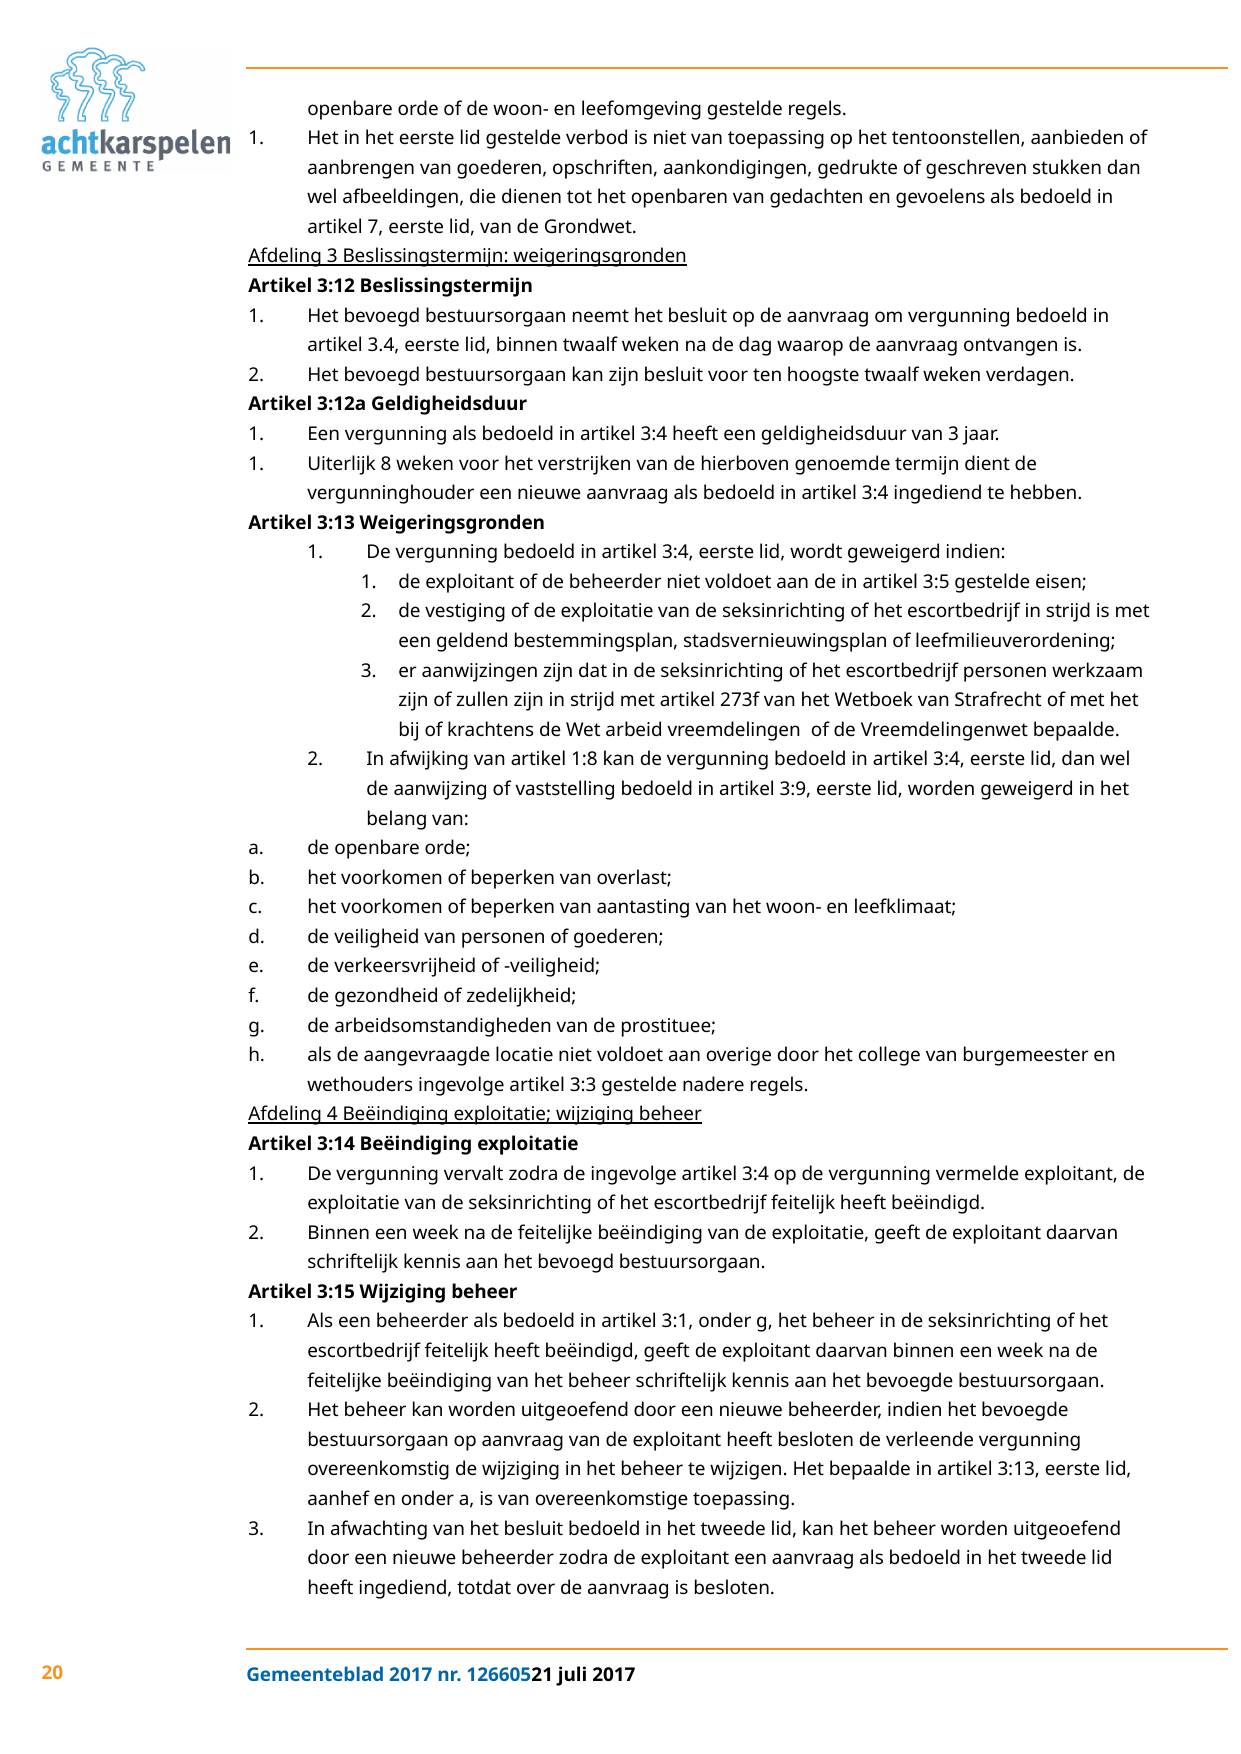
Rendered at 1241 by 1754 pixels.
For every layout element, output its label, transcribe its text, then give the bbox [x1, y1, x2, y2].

text Artikel 3:12a Geldigheidsduur [248, 391, 1152, 416]
list Het bevoegd bestuursorgaan neemt het besluit op de aanvraag om vergunning bedoeld in artikel 3.4, eerste lid, binnen twaalf weken na de dag waarop de aanvraag ontvangen is. [248, 302, 1152, 357]
list De vergunning bedoeld in artikel 3:4, eerste lid, wordt geweigerd indien: [307, 538, 1152, 564]
list er aanwijzingen zijn dat in de seksinrichting of het escortbedrijf personen werkzaam zijn of zullen zijn in strijd met artikel 273f van het Wetboek van Strafrecht of met het bij of krachtens de Wet arbeid vreemdelingen of de Vreemdelingenwet bepaalde. [361, 657, 1152, 742]
list Het in het eerste lid gestelde verbod is niet van toepassing op het tentoonstellen, aanbieden of aanbrengen van goederen, opschriften, aankondigingen, gedrukte of geschreven stukken dan wel afbeeldingen, die dienen tot het openbaren van gedachten en gevoelens als bedoeld in artikel 7, eerste lid, van de Grondwet. [248, 124, 1152, 239]
list de gezondheid of zedelijkheid; [248, 982, 1152, 1008]
list In afwijking van artikel 1:8 kan de vergunning bedoeld in artikel 3:4, eerste lid, dan wel de aanwijzing of vaststelling bedoeld in artikel 3:9, eerste lid, worden geweigerd in het belang van: [307, 746, 1152, 831]
list Binnen een week na de feitelijke beëindiging van de exploitatie, geeft de exploitant daarvan schriftelijk kennis aan het bevoegd bestuursorgaan. [248, 1219, 1152, 1274]
picture [41, 47, 231, 172]
list Als een beheerder als bedoeld in artikel 3:1, onder g, het beheer in de seksinrichting of het escortbedrijf feitelijk heeft beëindigd, geeft de exploitant daarvan binnen een week na de feitelijke beëindiging van het beheer schriftelijk kennis aan het bevoegde bestuursorgaan. [248, 1308, 1152, 1393]
list openbare orde of de woon- en leefomgeving gestelde regels. [248, 95, 1152, 121]
text Afdeling 3 Beslissingstermijn: weigeringsgronden [248, 243, 1152, 268]
list de exploitant of de beheerder niet voldoet aan de in artikel 3:5 gestelde eisen; [361, 568, 1152, 594]
list Het bevoegd bestuursorgaan kan zijn besluit voor ten hoogste twaalf weken verdagen. [248, 361, 1152, 387]
list de openbare orde; [248, 834, 1152, 860]
text Artikel 3:12 Beslissingstermijn [248, 272, 1152, 298]
list het voorkomen of beperken van aantasting van het woon- en leefklimaat; [248, 893, 1152, 919]
list de arbeidsomstandigheden van de prostituee; [248, 1012, 1152, 1038]
list de verkeersvrijheid of -veiligheid; [248, 953, 1152, 978]
text Artikel 3:15 Wijziging beheer [248, 1278, 1152, 1304]
list als de aangevraagde locatie niet voldoet aan overige door het college van burgemeester en wethouders ingevolge artikel 3:3 gestelde nadere regels. [248, 1041, 1152, 1097]
list de vestiging of de exploitatie van de seksinrichting of het escortbedrijf in strijd is met een geldend bestemmingsplan, stadsvernieuwingsplan of leefmilieuverordening; [361, 598, 1152, 653]
text Artikel 3:13 Weigeringsgronden [248, 509, 1152, 535]
text Afdeling 4 Beëindiging exploitatie; wijziging beheer [248, 1101, 1152, 1126]
list In afwachting van het besluit bedoeld in het tweede lid, kan het beheer worden uitgeoefend door een nieuwe beheerder zodra de exploitant een aanvraag als bedoeld in het tweede lid heeft ingediend, totdat over de aanvraag is besloten. [248, 1515, 1152, 1600]
list Een vergunning als bedoeld in artikel 3:4 heeft een geldigheidsduur van 3 jaar. [248, 420, 1152, 446]
list De vergunning vervalt zodra de ingevolge artikel 3:4 op de vergunning vermelde exploitant, de exploitatie van de seksinrichting of het escortbedrijf feitelijk heeft beëindigd. [248, 1160, 1152, 1215]
text Artikel 3:14 Beëindiging exploitatie [248, 1130, 1152, 1156]
list de veiligheid van personen of goederen; [248, 923, 1152, 949]
list het voorkomen of beperken van overlast; [248, 864, 1152, 890]
list Het beheer kan worden uitgeoefend door een nieuwe beheerder, indien het bevoegde bestuursorgaan op aanvraag van de exploitant heeft besloten de verleende vergunning overeenkomstig de wijziging in het beheer te wijzigen. Het bepaalde in artikel 3:13, eerste lid, aanhef en onder a, is van overeenkomstige toepassing. [248, 1396, 1152, 1511]
list Uiterlijk 8 weken voor het verstrijken van de hierboven genoemde termijn dient de vergunninghouder een nieuwe aanvraag als bedoeld in artikel 3:4 ingediend te hebben. [248, 450, 1152, 505]
